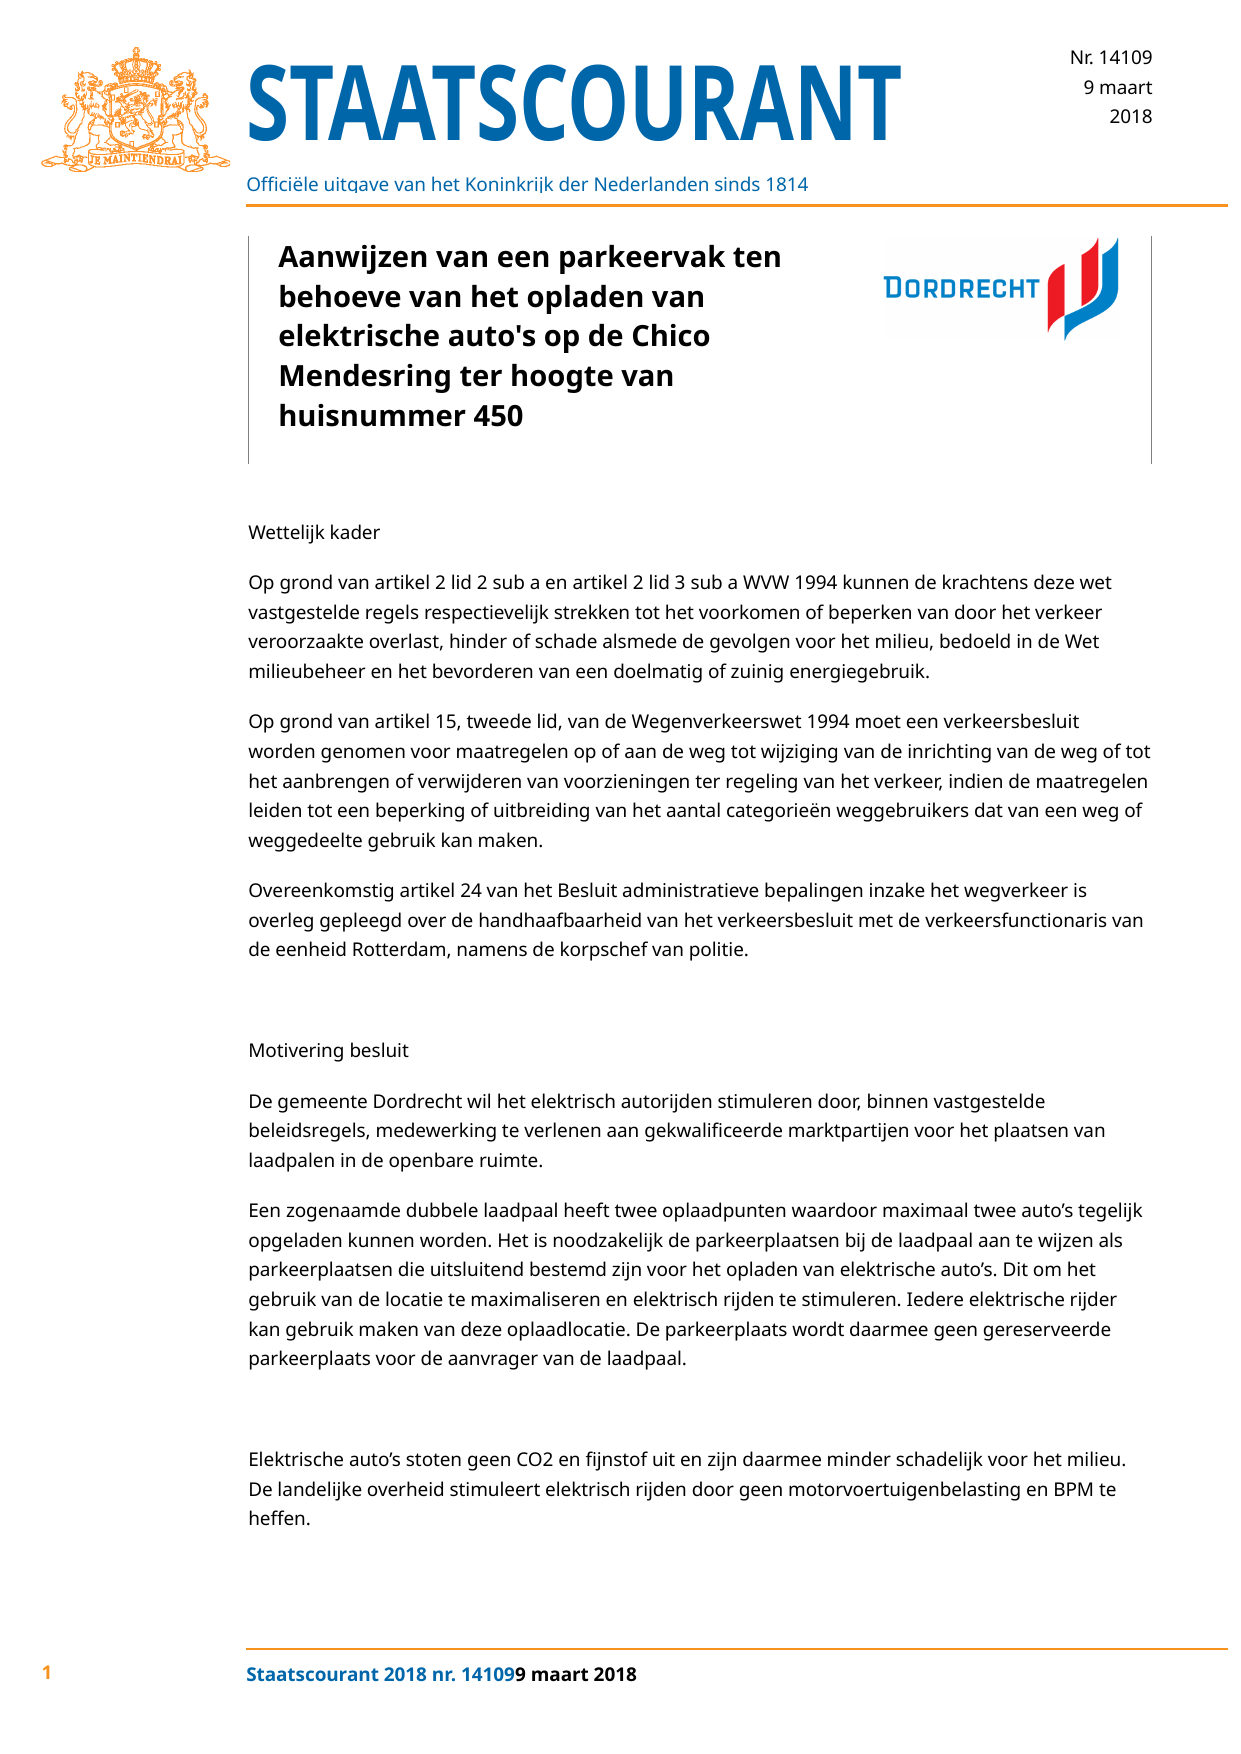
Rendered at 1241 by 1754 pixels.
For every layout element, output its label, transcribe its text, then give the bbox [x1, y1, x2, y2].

text Wettelijk kader [248, 519, 1152, 545]
picture [41, 47, 231, 172]
text Een zogenaamde dubbele laadpaal heeft twee oplaadpunten waardoor maximaal twee auto’s tegelijk opgeladen kunnen worden. Het is noodzakelijk de parkeerplaatsen bij de laadpaal aan te wijzen als parkeerplaatsen die uitsluitend bestemd zijn voor het opladen van elektrische auto’s. Dit om het gebruik van de locatie te maximaliseren en elektrisch rijden te stimuleren. Iedere elektrische rijder kan gebruik maken van deze oplaadlocatie. De parkeerplaats wordt daarmee geen gereserveerde parkeerplaats voor de aanvrager van de laadpaal. [248, 1197, 1152, 1371]
text Op grond van artikel 15, tweede lid, van de Wegenverkeerswet 1994 moet een verkeersbesluit worden genomen voor maatregelen op of aan de weg tot wijziging van de inrichting van de weg of tot het aanbrengen of verwijderen van voorzieningen ter regeling van het verkeer, indien de maatregelen leiden tot een beperking of uitbreiding van het aantal categorieën weggebruikers dat van een weg of weggedeelte gebruik kan maken. [248, 709, 1152, 853]
text Overeenkomstig artikel 24 van het Besluit administratieve bepalingen inzake het wegverkeer is overleg gepleegd over de handhaafbaarheid van het verkeersbesluit met de verkeersfunctionaris van de eenheid Rotterdam, namens de korpschef van politie. [248, 877, 1152, 962]
table_header Aanwijzen van een parkeervak ten behoeve van het opladen van elektrische auto's op de Chico Mendesring ter hoogte van huisnummer 450 [249, 236, 850, 464]
picture [882, 236, 1119, 341]
text De gemeente Dordrecht wil het elektrisch autorijden stimuleren door, binnen vastgestelde beleidsregels, medewerking te verlenen aan gekwalificeerde marktpartijen voor het plaatsen van laadpalen in de openbare ruimte. [248, 1088, 1152, 1173]
text Op grond van artikel 2 lid 2 sub a en artikel 2 lid 3 sub a WVW 1994 kunnen de krachtens deze wet vastgestelde regels respectievelijk strekken tot het voorkomen of beperken van door het verkeer veroorzaakte overlast, hinder of schade alsmede de gevolgen voor het milieu, bedoeld in de Wet milieubeheer en het bevorderen van een doelmatig of zuinig energiegebruik. [248, 569, 1152, 684]
table_header [850, 236, 1151, 464]
text Motivering besluit [248, 1037, 1152, 1063]
text Elektrische auto’s stoten geen CO2 en fijnstof uit en zijn daarmee minder schadelijk voor het milieu. De landelijke overheid stimuleert elektrisch rijden door geen motorvoertuigenbelasting en BPM te heffen. [248, 1446, 1152, 1531]
